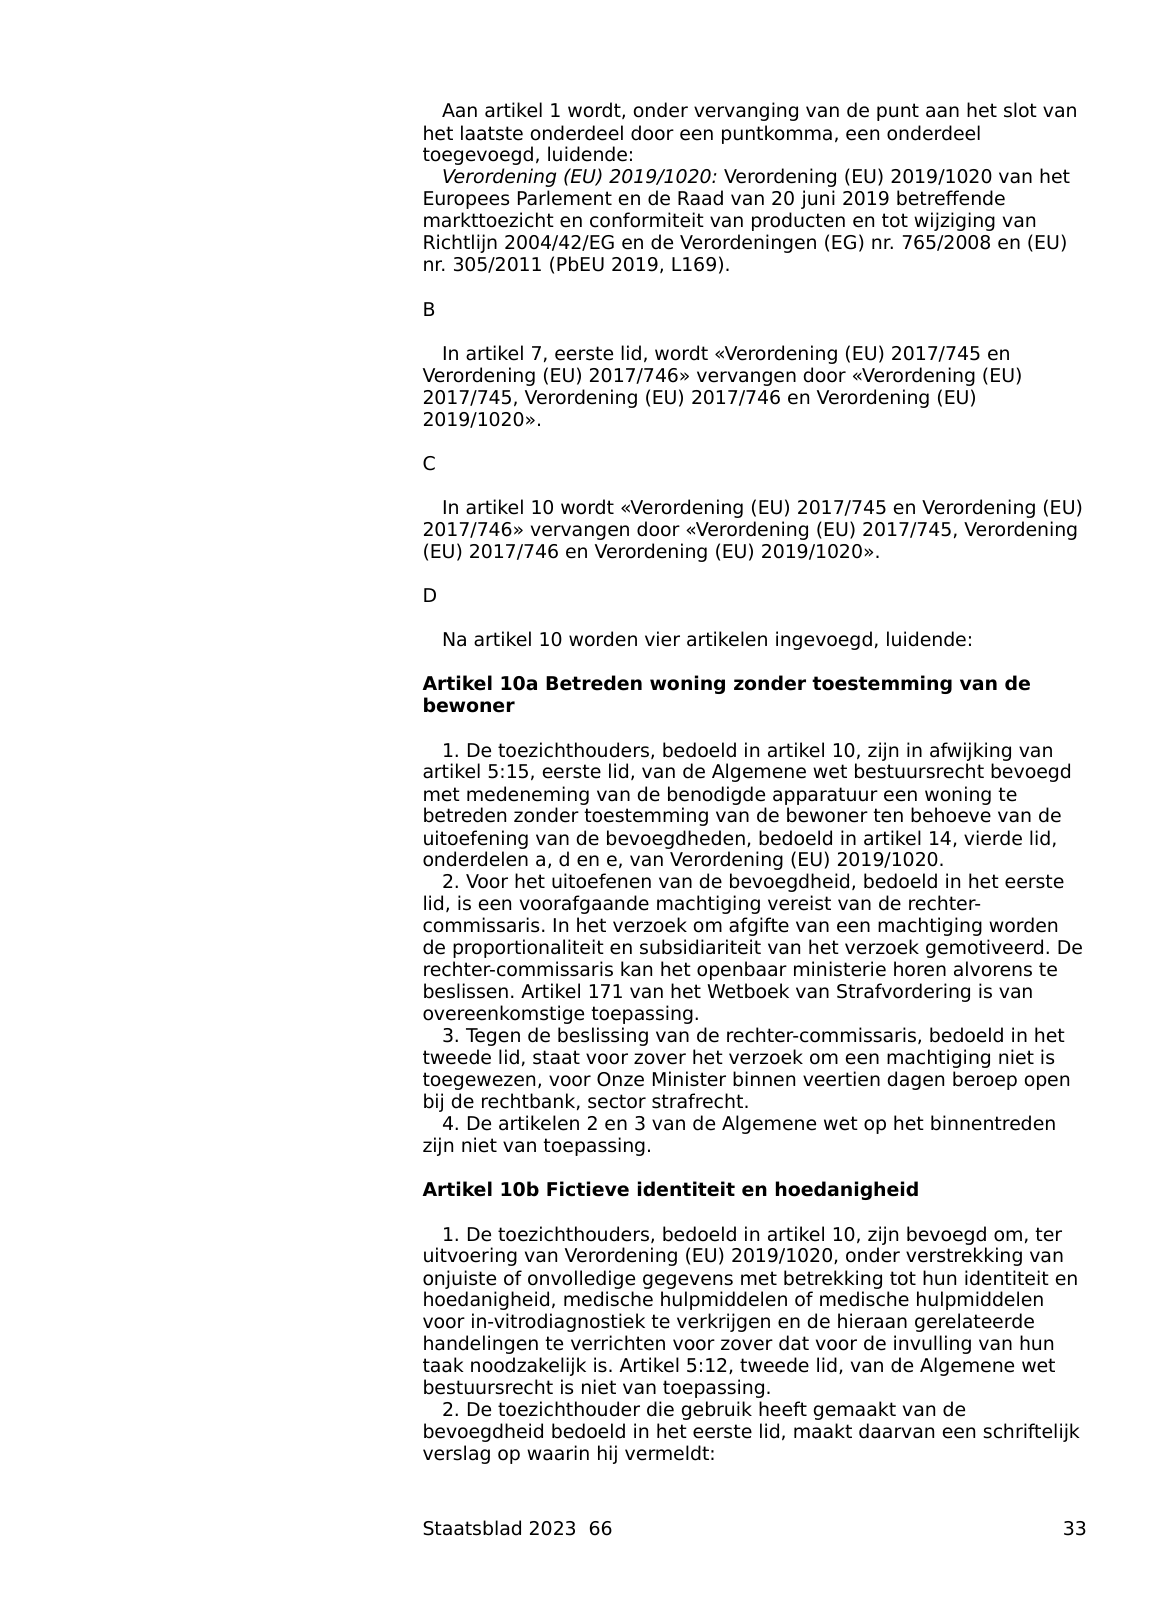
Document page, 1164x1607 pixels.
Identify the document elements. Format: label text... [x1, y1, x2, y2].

text In artikel 7, eerste lid, wordt «Verordening (EU) 2017/745 en Verordening (EU) 2017/746» vervangen door «Verordening (EU) 2017/745, Verordening (EU) 2017/746 en Verordening (EU) 2019/1020». [422, 343, 1087, 431]
text 2. Voor het uitoefenen van de bevoegdheid, bedoeld in het eerste lid, is een voorafgaande machtiging vereist van de rechter-commissaris. In het verzoek om afgifte van een machtiging worden de proportionaliteit en subsidiariteit van het verzoek gemotiveerd. De rechter-commissaris kan het openbaar ministerie horen alvorens te beslissen. Artikel 171 van het Wetboek van Strafvordering is van overeenkomstige toepassing. [422, 871, 1087, 1025]
subtitle Artikel 10a Betreden woning zonder toestemming van de bewoner [422, 673, 1087, 717]
text Na artikel 10 worden vier artikelen ingevoegd, luidende: [422, 629, 1087, 651]
subtitle Artikel 10b Fictieve identiteit en hoedanigheid [422, 1179, 1087, 1201]
text C [422, 453, 1087, 475]
text 3. Tegen de beslissing van de rechter-commissaris, bedoeld in het tweede lid, staat voor zover het verzoek om een machtiging niet is toegewezen, voor Onze Minister binnen veertien dagen beroep open bij de rechtbank, sector strafrecht. [422, 1025, 1087, 1113]
text Aan artikel 1 wordt, onder vervanging van de punt aan het slot van het laatste onderdeel door een puntkomma, een onderdeel toegevoegd, luidende: [422, 100, 1087, 166]
text 1. De toezichthouders, bedoeld in artikel 10, zijn bevoegd om, ter uitvoering van Verordening (EU) 2019/1020, onder verstrekking van onjuiste of onvolledige gegevens met betrekking tot hun identiteit en hoedanigheid, medische hulpmiddelen of medische hulpmiddelen voor in-vitrodiagnostiek te verkrijgen en de hieraan gerelateerde handelingen te verrichten voor zover dat voor de invulling van hun taak noodzakelijk is. Artikel 5:12, tweede lid, van de Algemene wet bestuursrecht is niet van toepassing. [422, 1223, 1087, 1399]
text Verordening (EU) 2019/1020: Verordening (EU) 2019/1020 van het Europees Parlement en de Raad van 20 juni 2019 betreffende markttoezicht en conformiteit van producten en tot wijziging van Richtlijn 2004/42/EG en de Verordeningen (EG) nr. 765/2008 en (EU) nr. 305/2011 (PbEU 2019, L169). [422, 166, 1087, 276]
text 2. De toezichthouder die gebruik heeft gemaakt van de bevoegdheid bedoeld in het eerste lid, maakt daarvan een schriftelijk verslag op waarin hij vermeldt: [422, 1399, 1087, 1465]
text D [422, 585, 1087, 607]
text 4. De artikelen 2 en 3 van de Algemene wet op het binnentreden zijn niet van toepassing. [422, 1113, 1087, 1157]
text In artikel 10 wordt «Verordening (EU) 2017/745 en Verordening (EU) 2017/746» vervangen door «Verordening (EU) 2017/745, Verordening (EU) 2017/746 en Verordening (EU) 2019/1020». [422, 497, 1087, 563]
text B [422, 298, 1087, 320]
text 1. De toezichthouders, bedoeld in artikel 10, zijn in afwijking van artikel 5:15, eerste lid, van de Algemene wet bestuursrecht bevoegd met medeneming van de benodigde apparatuur een woning te betreden zonder toestemming van de bewoner ten behoeve van de uitoefening van de bevoegdheden, bedoeld in artikel 14, vierde lid, onderdelen a, d en e, van Verordening (EU) 2019/1020. [422, 739, 1087, 871]
